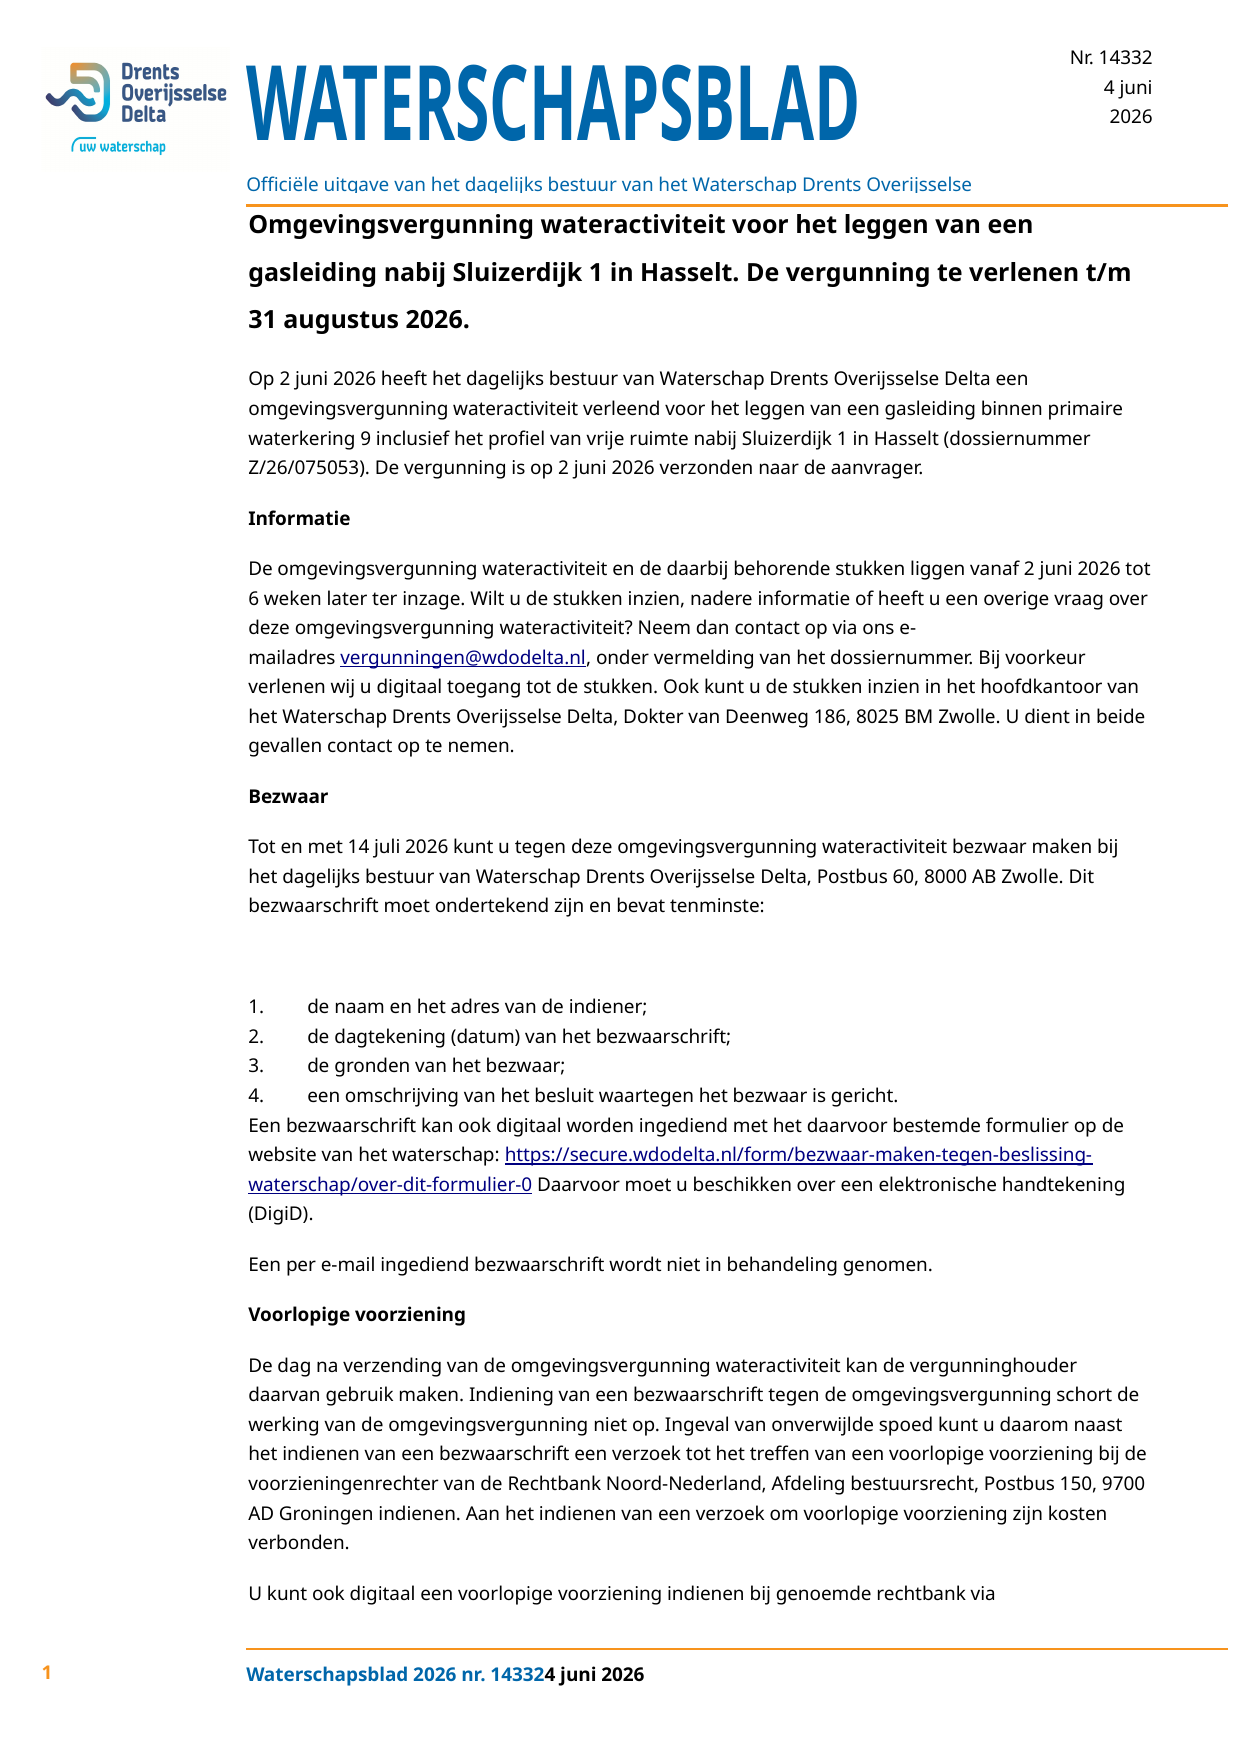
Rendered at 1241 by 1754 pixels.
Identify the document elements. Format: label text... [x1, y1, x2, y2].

picture [41, 47, 231, 172]
text Een bezwaarschrift kan ook digitaal worden ingediend met het daarvoor bestemde formulier op de website van het waterschap: https://secure.wdodelta.nl/form/bezwaar-maken-tegen-beslissing-waterschap/over-dit-formulier-0 Daarvoor moet u beschikken over een elektronische handtekening (DigiD). [248, 1112, 1152, 1226]
text Een per e-mail ingediend bezwaarschrift wordt niet in behandeling genomen. [248, 1251, 1152, 1277]
text De dag na verzending van de omgevingsvergunning wateractiviteit kan de vergunninghouder daarvan gebruik maken. Indiening van een bezwaarschrift tegen de omgevingsvergunning schort de werking van de omgevingsvergunning niet op. Ingeval van onverwijlde spoed kunt u daarom naast het indienen van een bezwaarschrift een verzoek tot het treffen van een voorlopige voorziening bij de voorzieningenrechter van de Rechtbank Noord-Nederland, Afdeling bestuursrecht, Postbus 150, 9700 AD Groningen indienen. Aan het indienen van een verzoek om voorlopige voorziening zijn kosten verbonden. [248, 1352, 1152, 1555]
list de gronden van het bezwaar; [248, 1053, 1152, 1078]
text Op 2 juni 2026 heeft het dagelijks bestuur van Waterschap Drents Overijsselse Delta een omgevingsvergunning wateractiviteit verleend voor het leggen van een gasleiding binnen primaire waterkering 9 inclusief het profiel van vrije ruimte nabij Sluizerdijk 1 in Hasselt (dossiernummer Z/26/075053). De vergunning is op 2 juni 2026 verzonden naar de aanvrager. [248, 366, 1152, 480]
list de dagtekening (datum) van het bezwaarschrift; [248, 1023, 1152, 1049]
text Voorlopige voorziening [248, 1301, 1152, 1327]
text U kunt ook digitaal een voorlopige voorziening indienen bij genoemde rechtbank via [248, 1580, 1152, 1605]
text Omgevingsvergunning wateractiviteit voor het leggen van een gasleiding nabij Sluizerdijk 1 in Hasselt. De vergunning te verlenen t/m 31 augustus 2026. [248, 207, 1152, 336]
text Bezwaar [248, 783, 1152, 809]
list de naam en het adres van de indiener; [248, 993, 1152, 1019]
text De omgevingsvergunning wateractiviteit en de daarbij behorende stukken liggen vanaf 2 juni 2026 tot 6 weken later ter inzage. Wilt u de stukken inzien, nadere informatie of heeft u een overige vraag over deze omgevingsvergunning wateractiviteit? Neem dan contact op via ons e-mailadres vergunningen@wdodelta.nl, onder vermelding van het dossiernummer. Bij voorkeur verlenen wij u digitaal toegang tot de stukken. Ook kunt u de stukken inzien in het hoofdkantoor van het Waterschap Drents Overijsselse Delta, Dokter van Deenweg 186, 8025 BM Zwolle. U dient in beide gevallen contact op te nemen. [248, 555, 1152, 758]
text Tot en met 14 juli 2026 kunt u tegen deze omgevingsvergunning wateractiviteit bezwaar maken bij het dagelijks bestuur van Waterschap Drents Overijsselse Delta, Postbus 60, 8000 AB Zwolle. Dit bezwaarschrift moet ondertekend zijn en bevat tenminste: [248, 833, 1152, 918]
list een omschrijving van het besluit waartegen het bezwaar is gericht. [248, 1082, 1152, 1108]
text Informatie [248, 505, 1152, 530]
